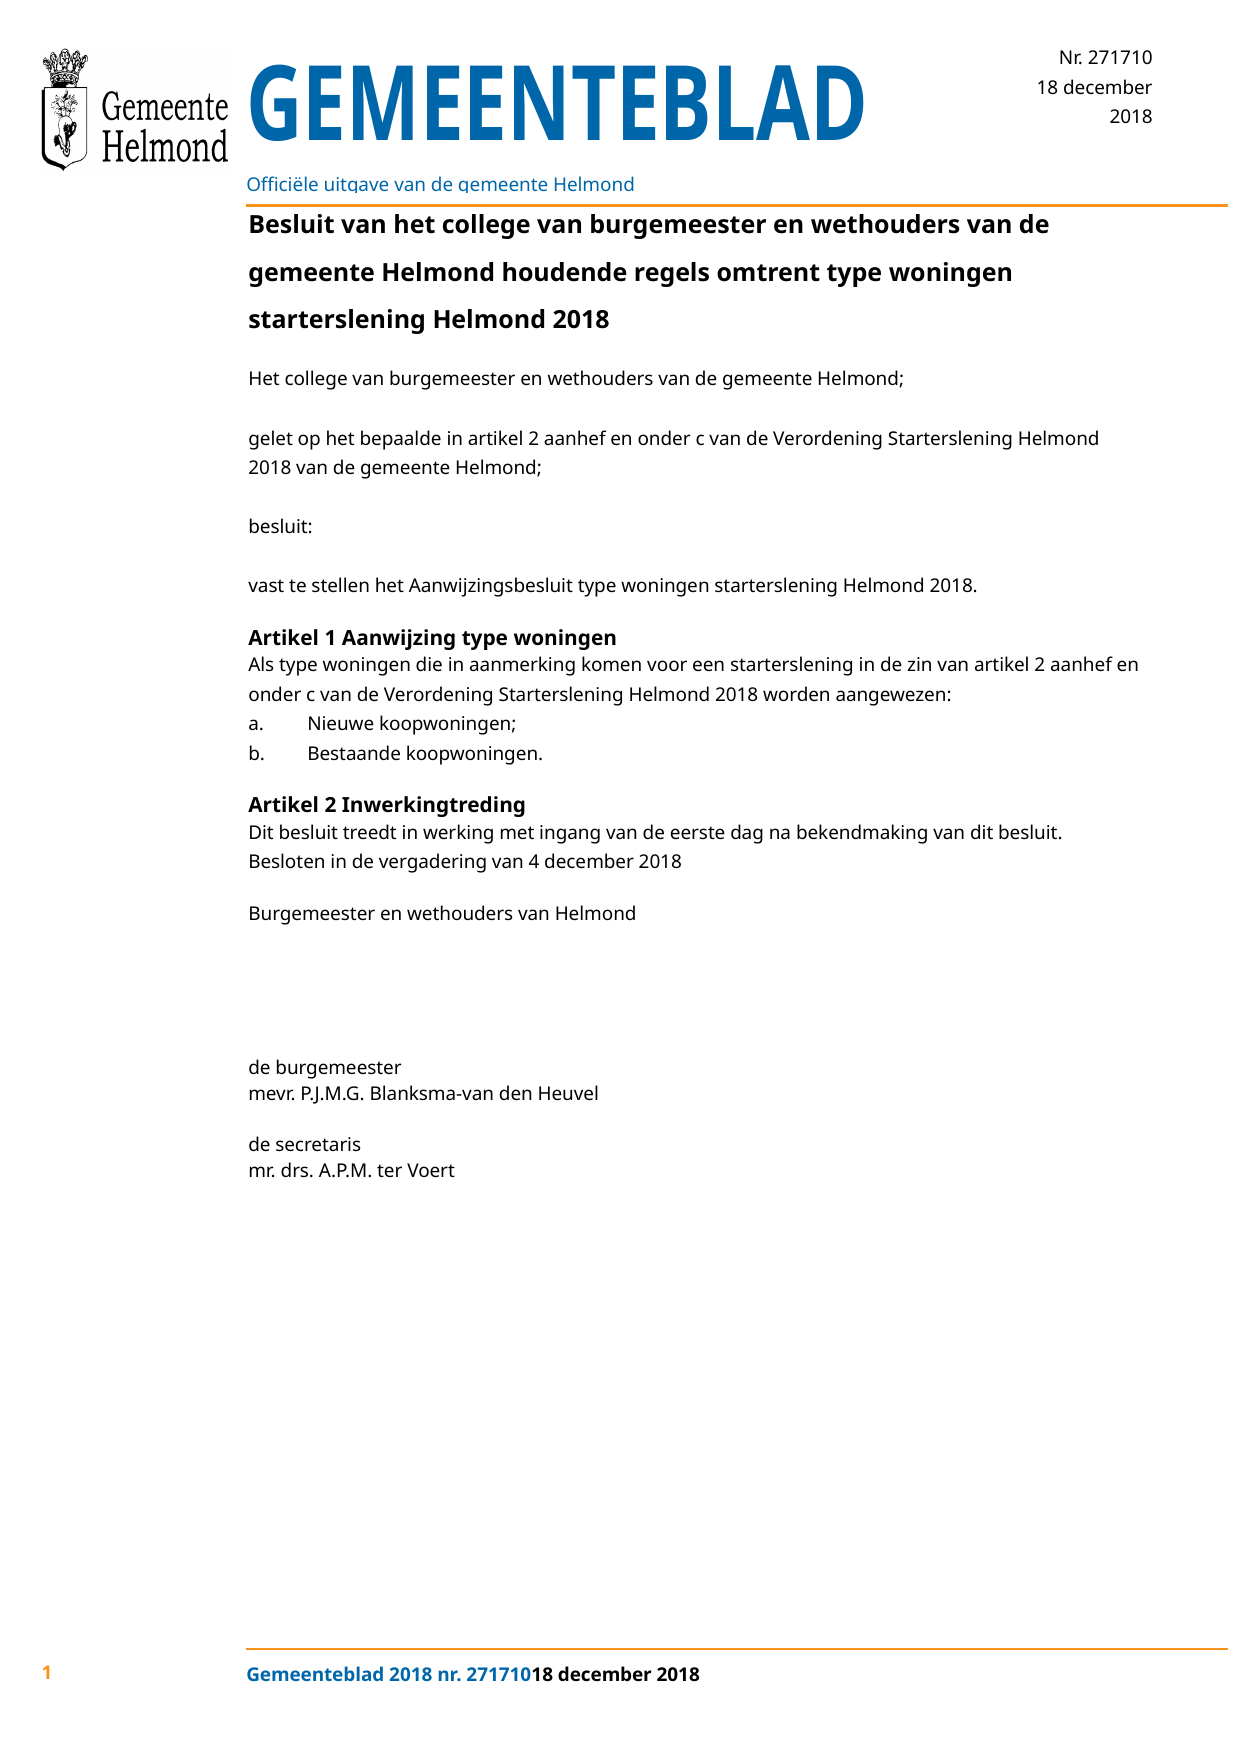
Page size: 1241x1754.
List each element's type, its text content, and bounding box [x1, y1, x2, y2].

text vast te stellen het Aanwijzingsbesluit type woningen starterslening Helmond 2018. [248, 573, 1152, 598]
list Bestaande koopwoningen. [248, 740, 1152, 766]
text Burgemeester en wethouders van Helmond [248, 900, 1152, 926]
text Besloten in de vergadering van 4 december 2018 [248, 849, 1152, 874]
text mevr. P.J.M.G. Blanksma-van den Heuvel [248, 1080, 1152, 1106]
text besluit: [248, 513, 1152, 539]
list Nieuwe koopwoningen; [248, 711, 1152, 736]
text Het college van burgemeester en wethouders van de gemeente Helmond; [248, 366, 1152, 391]
text de burgemeester [248, 1054, 1152, 1080]
text Als type woningen die in aanmerking komen voor een starterslening in de zin van artikel 2 aanhef en onder c van de Verordening Starterslening Helmond 2018 worden aangewezen: [248, 651, 1152, 707]
text Artikel 1 Aanwijzing type woningen [248, 623, 1152, 651]
text gelet op het bepaalde in artikel 2 aanhef en onder c van de Verordening Starterslening Helmond [248, 425, 1152, 450]
picture [41, 47, 231, 172]
text Artikel 2 Inwerkingtreding [248, 791, 1152, 819]
text 2018 van de gemeente Helmond; [248, 454, 1152, 480]
text Besluit van het college van burgemeester en wethouders van de gemeente Helmond houdende regels omtrent type woningen starterslening Helmond 2018 [248, 207, 1152, 336]
text Dit besluit treedt in werking met ingang van de eerste dag na bekendmaking van dit besluit. [248, 819, 1152, 845]
text de secretaris [248, 1132, 1152, 1157]
text mr. drs. A.P.M. ter Voert [248, 1157, 1152, 1183]
